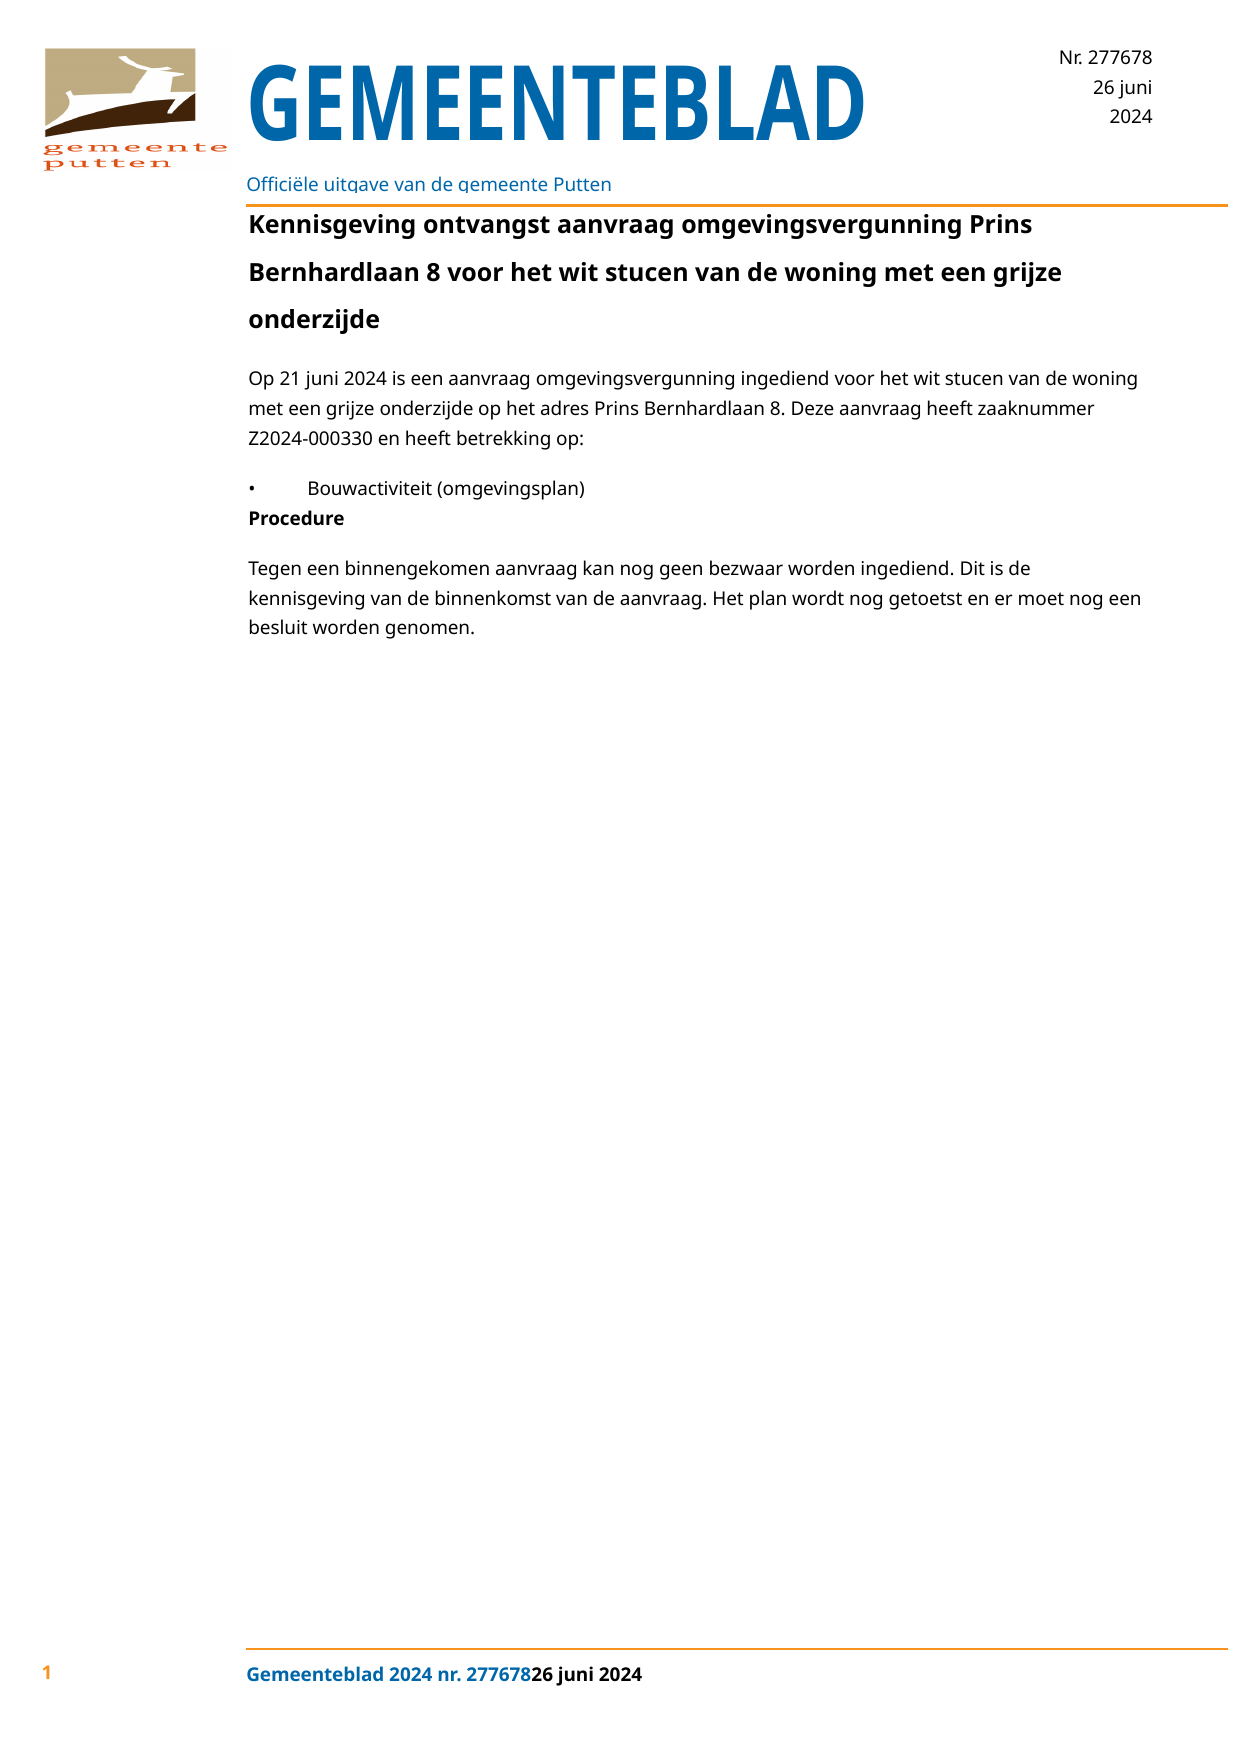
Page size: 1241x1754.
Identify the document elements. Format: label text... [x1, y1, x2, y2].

text Tegen een binnengekomen aanvraag kan nog geen bezwaar worden ingediend. Dit is de kennisgeving van de binnenkomst van de aanvraag. Het plan wordt nog getoetst en er moet nog een besluit worden genomen. [248, 555, 1152, 640]
text Procedure [248, 505, 1152, 530]
text Op 21 juni 2024 is een aanvraag omgevingsvergunning ingediend voor het wit stucen van de woning met een grijze onderzijde op het adres Prins Bernhardlaan 8. Deze aanvraag heeft zaaknummer Z2024-000330 en heeft betrekking op: [248, 366, 1152, 450]
picture [41, 47, 231, 172]
text Kennisgeving ontvangst aanvraag omgevingsvergunning Prins Bernhardlaan 8 voor het wit stucen van de woning met een grijze onderzijde [248, 207, 1152, 336]
list Bouwactiviteit (omgevingsplan) [248, 475, 1152, 501]
